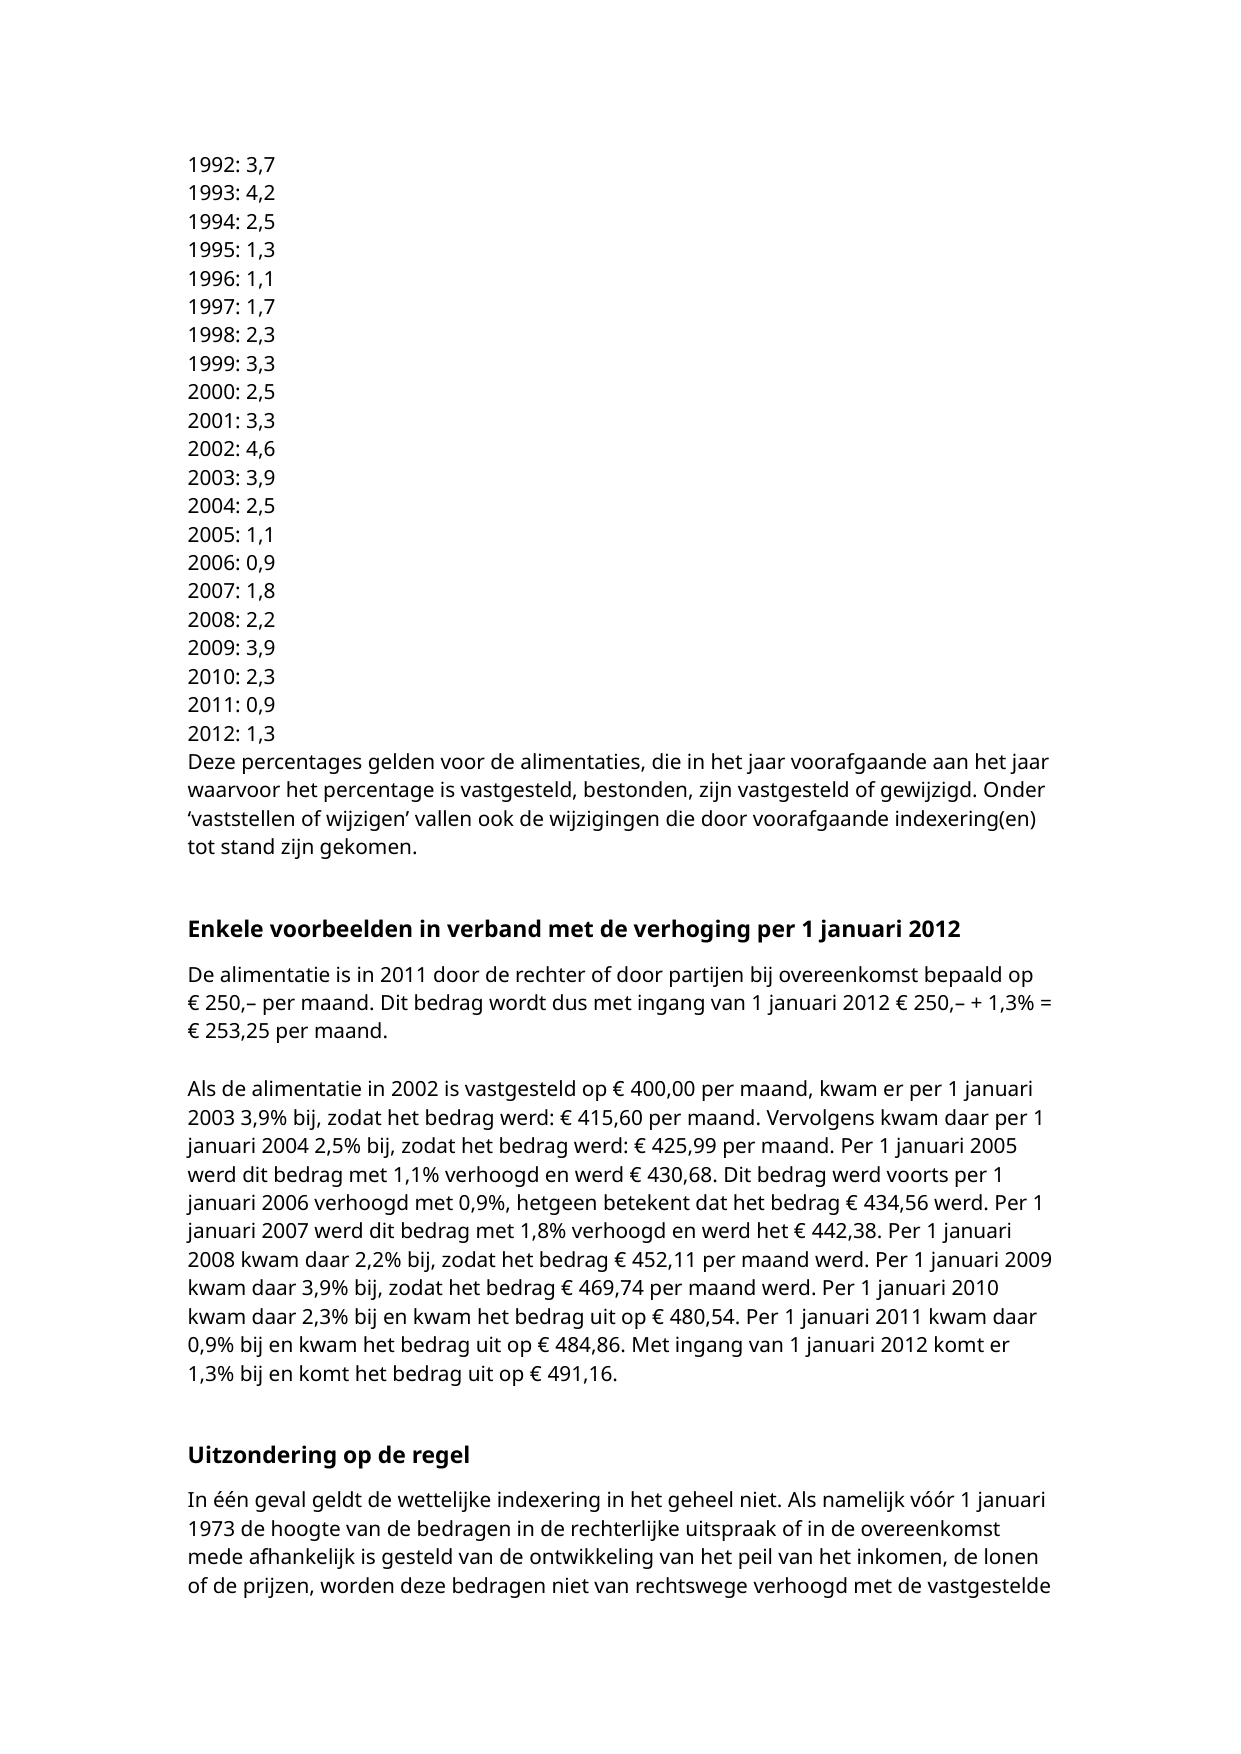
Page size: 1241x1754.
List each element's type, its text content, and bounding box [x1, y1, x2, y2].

text 1992: 3,7 [187, 150, 1053, 178]
text In één geval geldt de wettelijke indexering in het geheel niet. Als namelijk vóór 1 januari 1973 de hoogte van de bedragen in de rechterlijke uitspraak of in de overeenkomst mede afhankelijk is gesteld van de ontwikkeling van het peil van het inkomen, de lonen of de prijzen, worden deze bedragen niet van rechtswege verhoogd met de vastgestelde [187, 1486, 1053, 1599]
text 2000: 2,5 [187, 377, 1053, 406]
text 2007: 1,8 [187, 577, 1053, 605]
text 2004: 2,5 [187, 491, 1053, 520]
subtitle Enkele voorbeelden in verband met de verhoging per 1 januari 2012 [187, 913, 1053, 945]
subtitle Uitzondering op de regel [187, 1439, 1053, 1471]
text 2008: 2,2 [187, 605, 1053, 633]
text 2001: 3,3 [187, 406, 1053, 434]
text 1993: 4,2 [187, 178, 1053, 207]
text 1995: 1,3 [187, 235, 1053, 264]
text 1999: 3,3 [187, 349, 1053, 377]
text 2006: 0,9 [187, 548, 1053, 577]
text 1998: 2,3 [187, 321, 1053, 349]
text Deze percentages gelden voor de alimentaties, die in het jaar voorafgaande aan het jaar waarvoor het percentage is vastgesteld, bestonden, zijn vastgesteld of gewijzigd. Onder ‘vaststellen of wijzigen’ vallen ook de wijzigingen die door voorafgaande indexering(en) tot stand zijn gekomen. [187, 747, 1053, 861]
text 1994: 2,5 [187, 207, 1053, 235]
text 2011: 0,9 [187, 690, 1053, 719]
text 2005: 1,1 [187, 520, 1053, 548]
text De alimentatie is in 2011 door de rechter of door partijen bij overeenkomst bepaald op € 250,– per maand. Dit bedrag wordt dus met ingang van 1 januari 2012 € 250,– + 1,3% = € 253,25 per maand. [187, 960, 1053, 1045]
text 1996: 1,1 [187, 264, 1053, 292]
text 2010: 2,3 [187, 662, 1053, 690]
text 2003: 3,9 [187, 463, 1053, 491]
text 2002: 4,6 [187, 434, 1053, 463]
text 2009: 3,9 [187, 633, 1053, 662]
text 1997: 1,7 [187, 292, 1053, 321]
text Als de alimentatie in 2002 is vastgesteld op € 400,00 per maand, kwam er per 1 januari 2003 3,9% bij, zodat het bedrag werd: € 415,60 per maand. Vervolgens kwam daar per 1 januari 2004 2,5% bij, zodat het bedrag werd: € 425,99 per maand. Per 1 januari 2005 werd dit bedrag met 1,1% verhoogd en werd € 430,68. Dit bedrag werd voorts per 1 januari 2006 verhoogd met 0,9%, hetgeen betekent dat het bedrag € 434,56 werd. Per 1 januari 2007 werd dit bedrag met 1,8% verhoogd en werd het € 442,38. Per 1 januari 2008 kwam daar 2,2% bij, zodat het bedrag € 452,11 per maand werd. Per 1 januari 2009 kwam daar 3,9% bij, zodat het bedrag € 469,74 per maand werd. Per 1 januari 2010 kwam daar 2,3% bij en kwam het bedrag uit op € 480,54. Per 1 januari 2011 kwam daar 0,9% bij en kwam het bedrag uit op € 484,86. Met ingang van 1 januari 2012 komt er 1,3% bij en komt het bedrag uit op € 491,16. [187, 1074, 1053, 1387]
text 2012: 1,3 [187, 719, 1053, 747]
